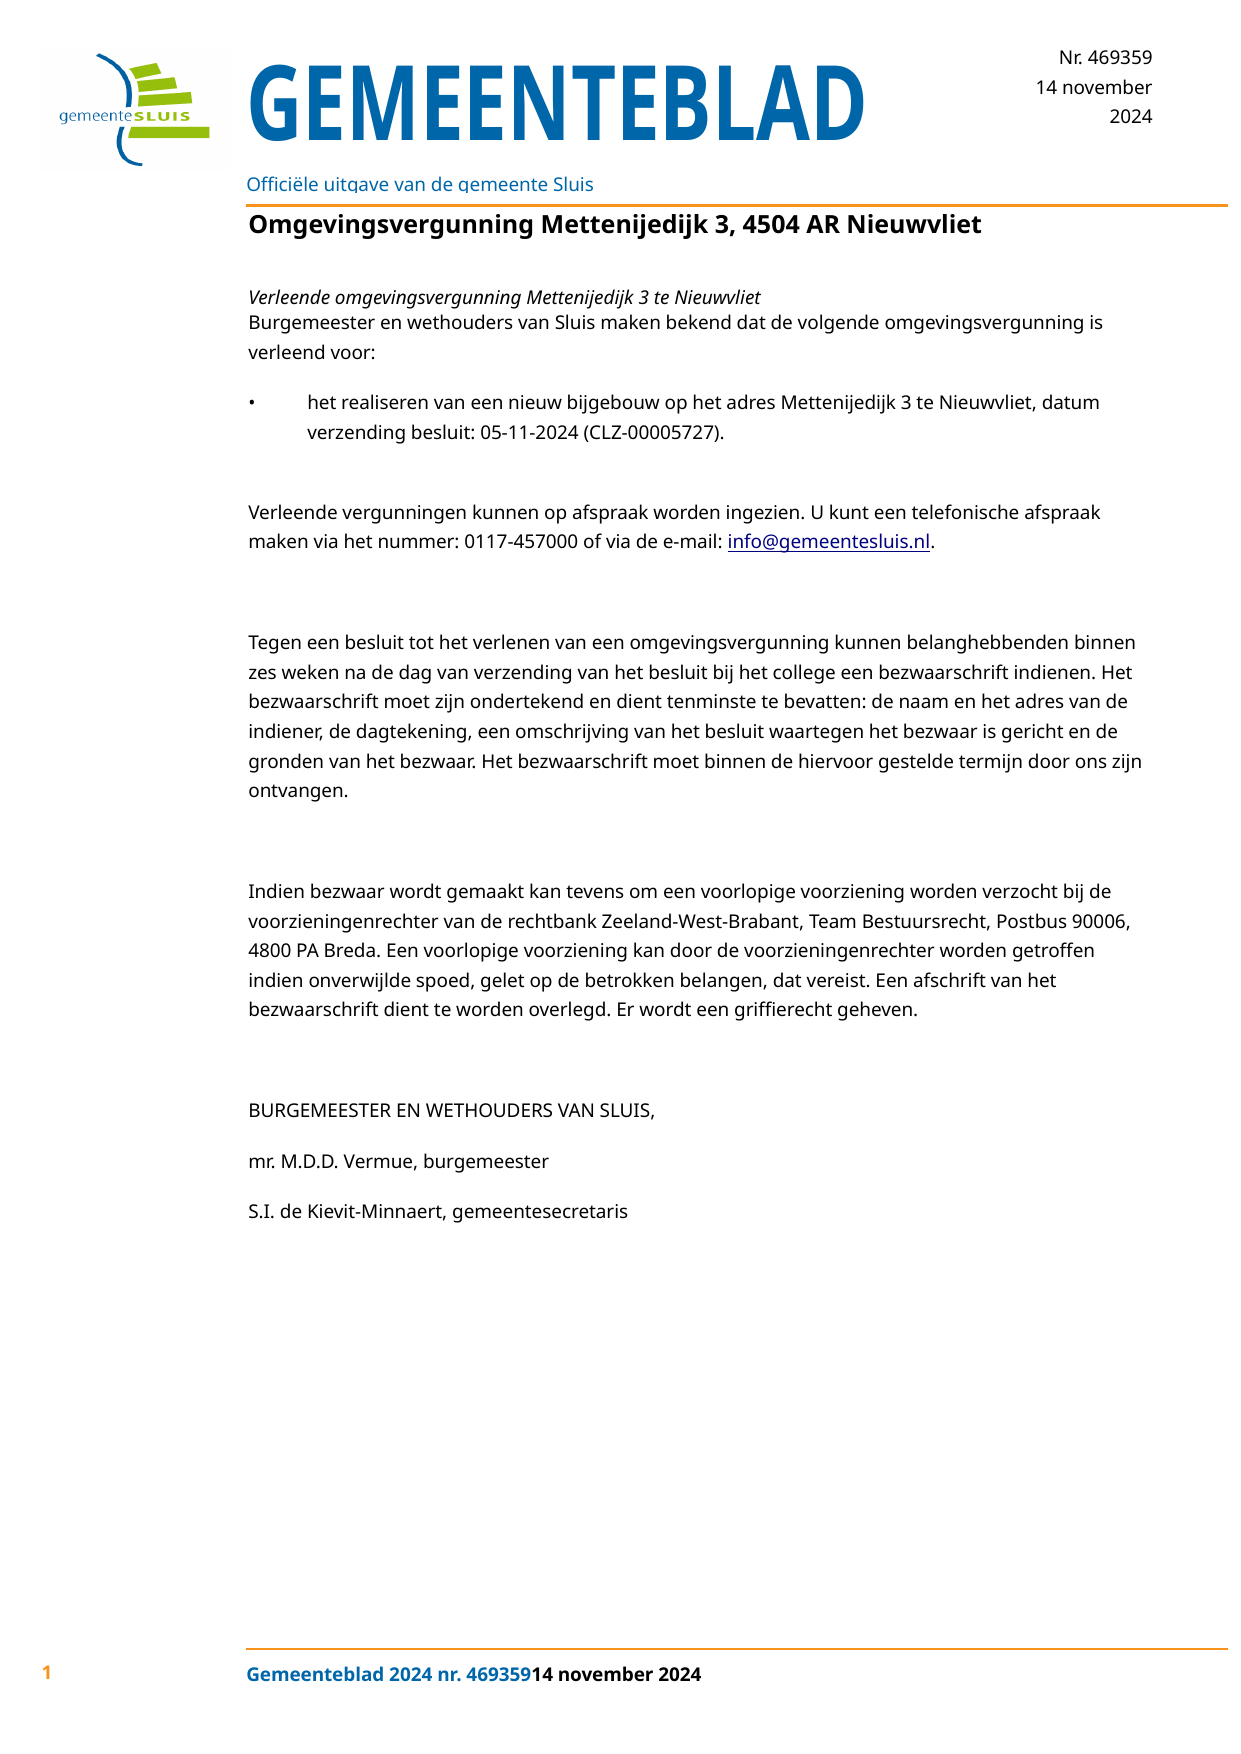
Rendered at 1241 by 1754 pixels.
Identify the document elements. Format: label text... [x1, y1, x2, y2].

text Indien bezwaar wordt gemaakt kan tevens om een voorlopige voorziening worden verzocht bij de voorzieningenrechter van de rechtbank Zeeland-West-Brabant, Team Bestuursrecht, Postbus 90006, 4800 PA Breda. Een voorlopige voorziening kan door de voorzieningenrechter worden getroffen indien onverwijlde spoed, gelet op de betrokken belangen, dat vereist. Een afschrift van het bezwaarschrift dient te worden overlegd. Er wordt een griffierecht geheven. [248, 878, 1152, 1022]
text Verleende omgevingsvergunning Mettenijedijk 3 te Nieuwvliet [248, 284, 1152, 309]
text BURGEMEESTER EN WETHOUDERS VAN SLUIS, [248, 1097, 1152, 1123]
text Burgemeester en wethouders van Sluis maken bekend dat de volgende omgevingsvergunning is verleend voor: [248, 309, 1152, 365]
text Verleende vergunningen kunnen op afspraak worden ingezien. U kunt een telefonische afspraak maken via het nummer: 0117-457000 of via de e-mail: info@gemeentesluis.nl. [248, 499, 1152, 554]
text Omgevingsvergunning Mettenijedijk 3, 4504 AR Nieuwvliet [248, 207, 1152, 241]
text mr. M.D.D. Vermue, burgemeester [248, 1148, 1152, 1174]
list het realiseren van een nieuw bijgebouw op het adres Mettenijedijk 3 te Nieuwvliet, datum verzending besluit: 05-11-2024 (CLZ-00005727). [248, 389, 1152, 445]
picture [41, 47, 231, 172]
text Tegen een besluit tot het verlenen van een omgevingsvergunning kunnen belanghebbenden binnen zes weken na de dag van verzending van het besluit bij het college een bezwaarschrift indienen. Het bezwaarschrift moet zijn ondertekend en dient tenminste te bevatten: de naam en het adres van de indiener, de dagtekening, een omschrijving van het besluit waartegen het bezwaar is gericht en de gronden van het bezwaar. Het bezwaarschrift moet binnen de hiervoor gestelde termijn door ons zijn ontvangen. [248, 629, 1152, 803]
text S.I. de Kievit-Minnaert, gemeentesecretaris [248, 1198, 1152, 1224]
